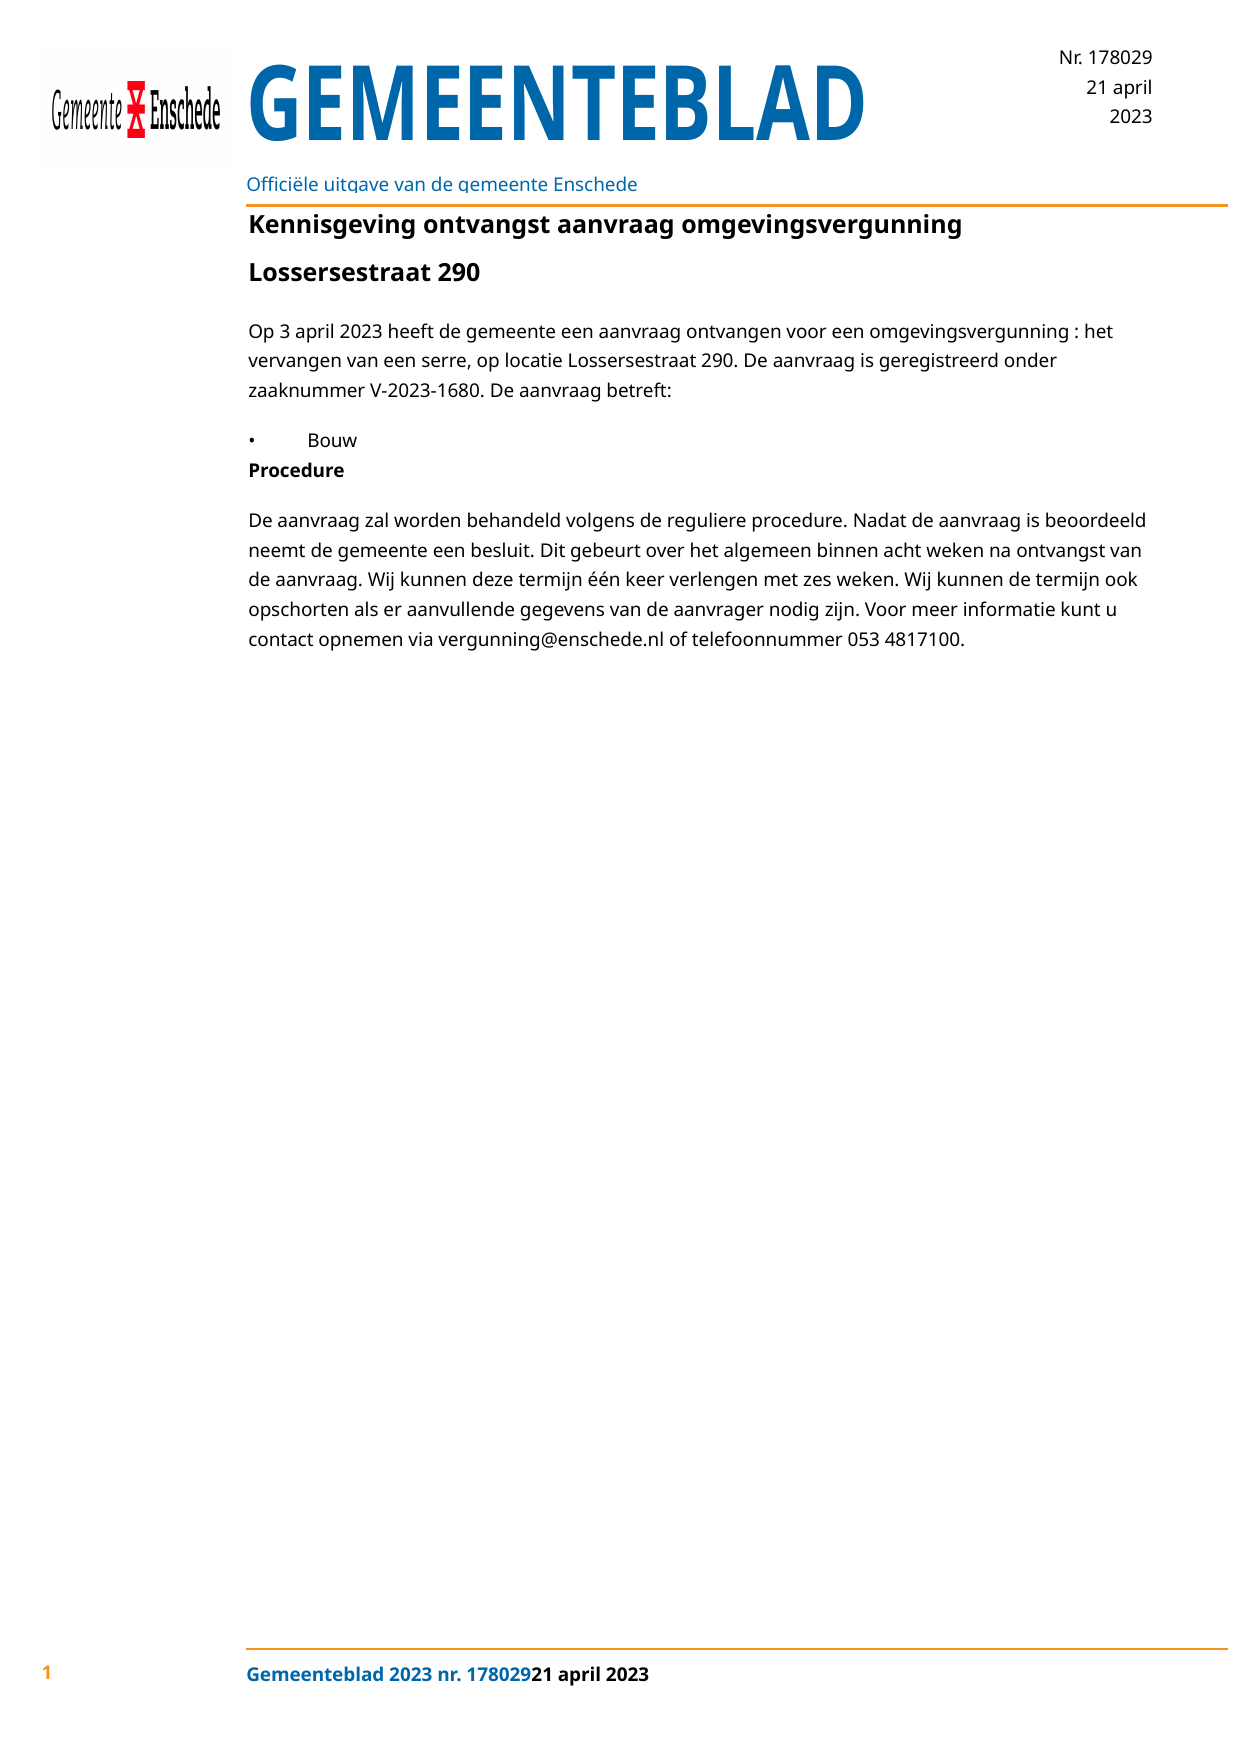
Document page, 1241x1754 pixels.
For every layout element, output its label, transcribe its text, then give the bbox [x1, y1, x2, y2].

text Procedure [248, 457, 1152, 483]
text De aanvraag zal worden behandeld volgens de reguliere procedure. Nadat de aanvraag is beoordeeld neemt de gemeente een besluit. Dit gebeurt over het algemeen binnen acht weken na ontvangst van de aanvraag. Wij kunnen deze termijn één keer verlengen met zes weken. Wij kunnen de termijn ook opschorten als er aanvullende gegevens van de aanvrager nodig zijn. Voor meer informatie kunt u contact opnemen via vergunning@enschede.nl of telefoonnummer 053 4817100. [248, 507, 1152, 652]
list Bouw [248, 427, 1152, 453]
text Op 3 april 2023 heeft de gemeente een aanvraag ontvangen voor een omgevingsvergunning : het vervangen van een serre, op locatie Lossersestraat 290. De aanvraag is geregistreerd onder zaaknummer V-2023-1680. De aanvraag betreft: [248, 318, 1152, 403]
picture [41, 47, 231, 172]
text Kennisgeving ontvangst aanvraag omgevingsvergunning Lossersestraat 290 [248, 207, 1152, 288]
